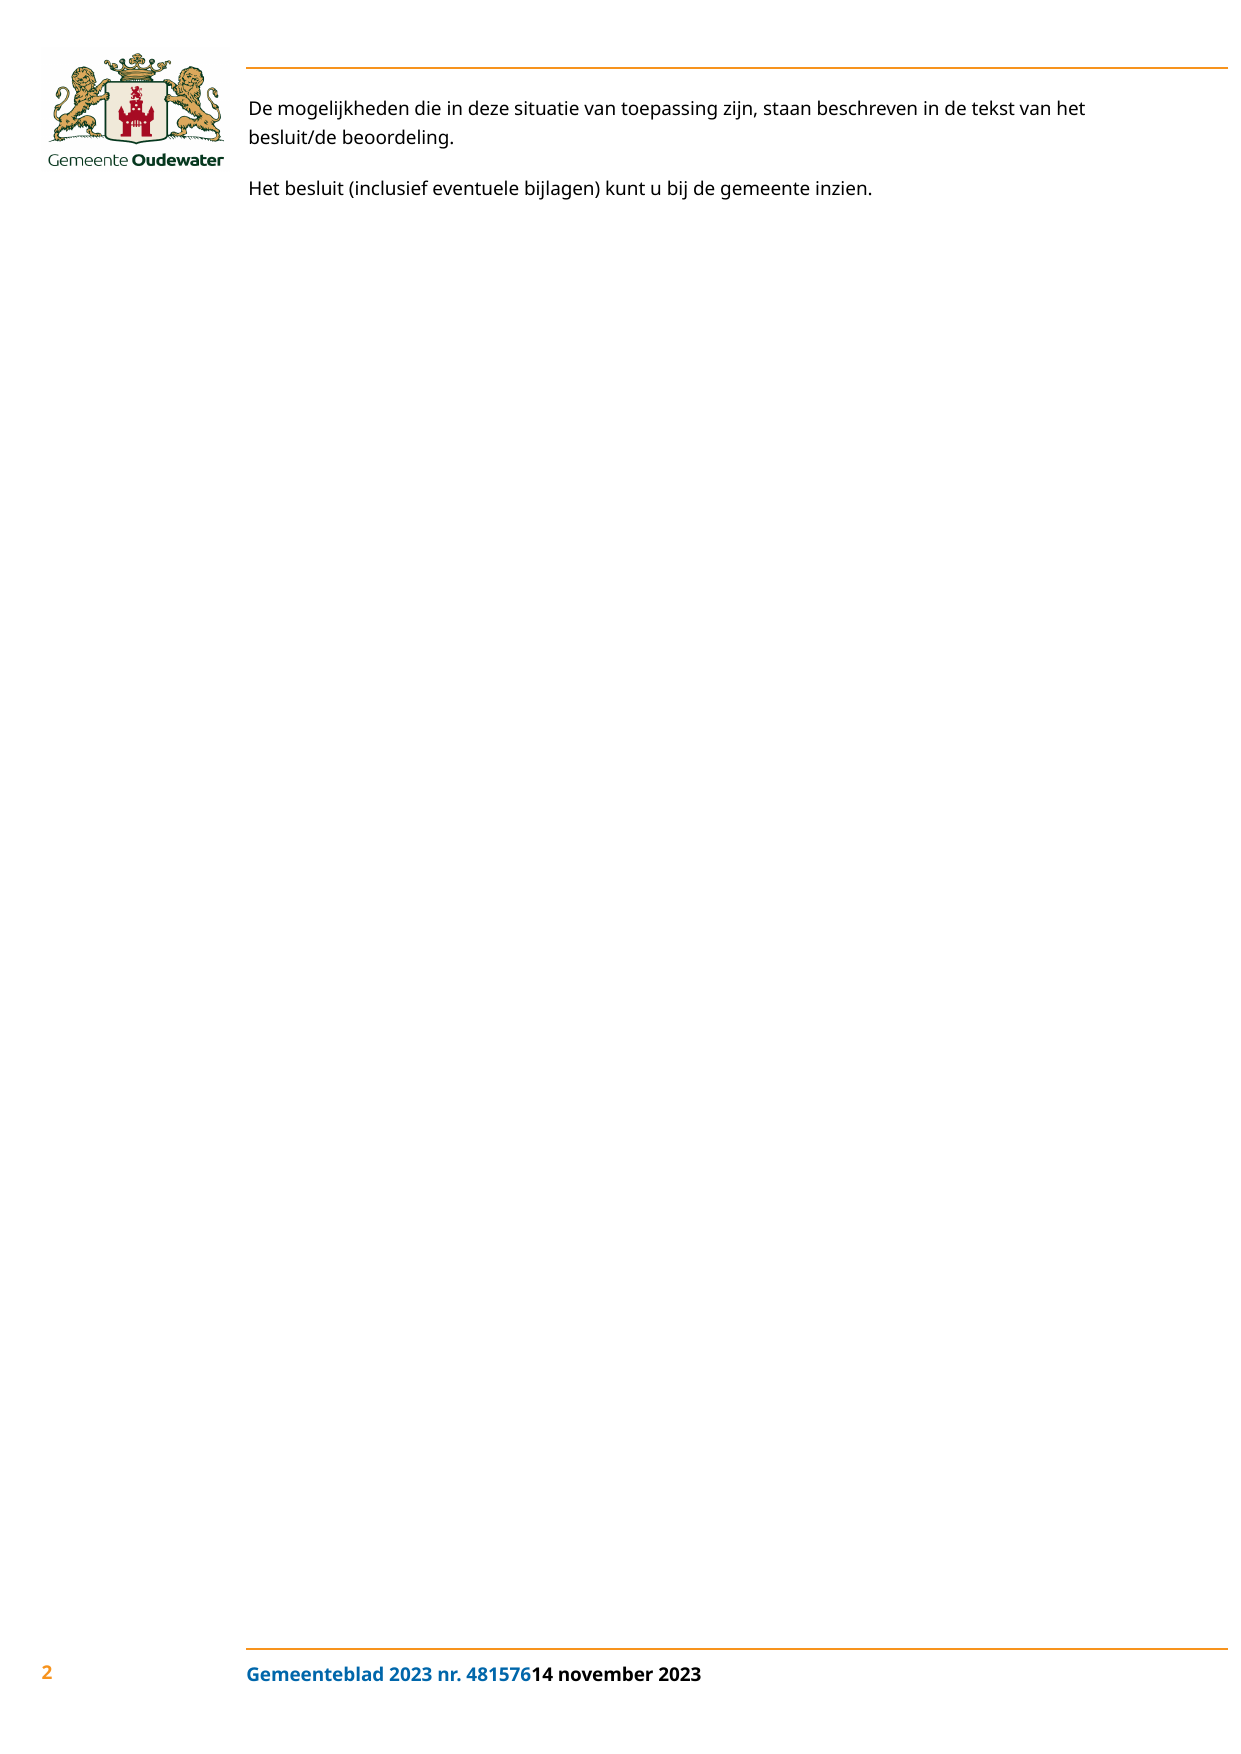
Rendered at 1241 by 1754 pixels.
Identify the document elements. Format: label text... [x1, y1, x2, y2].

text De mogelijkheden die in deze situatie van toepassing zijn, staan beschreven in de tekst van het besluit/de beoordeling. [248, 95, 1152, 150]
text Het besluit (inclusief eventuele bijlagen) kunt u bij de gemeente inzien. [248, 175, 1152, 201]
picture [41, 47, 231, 172]
